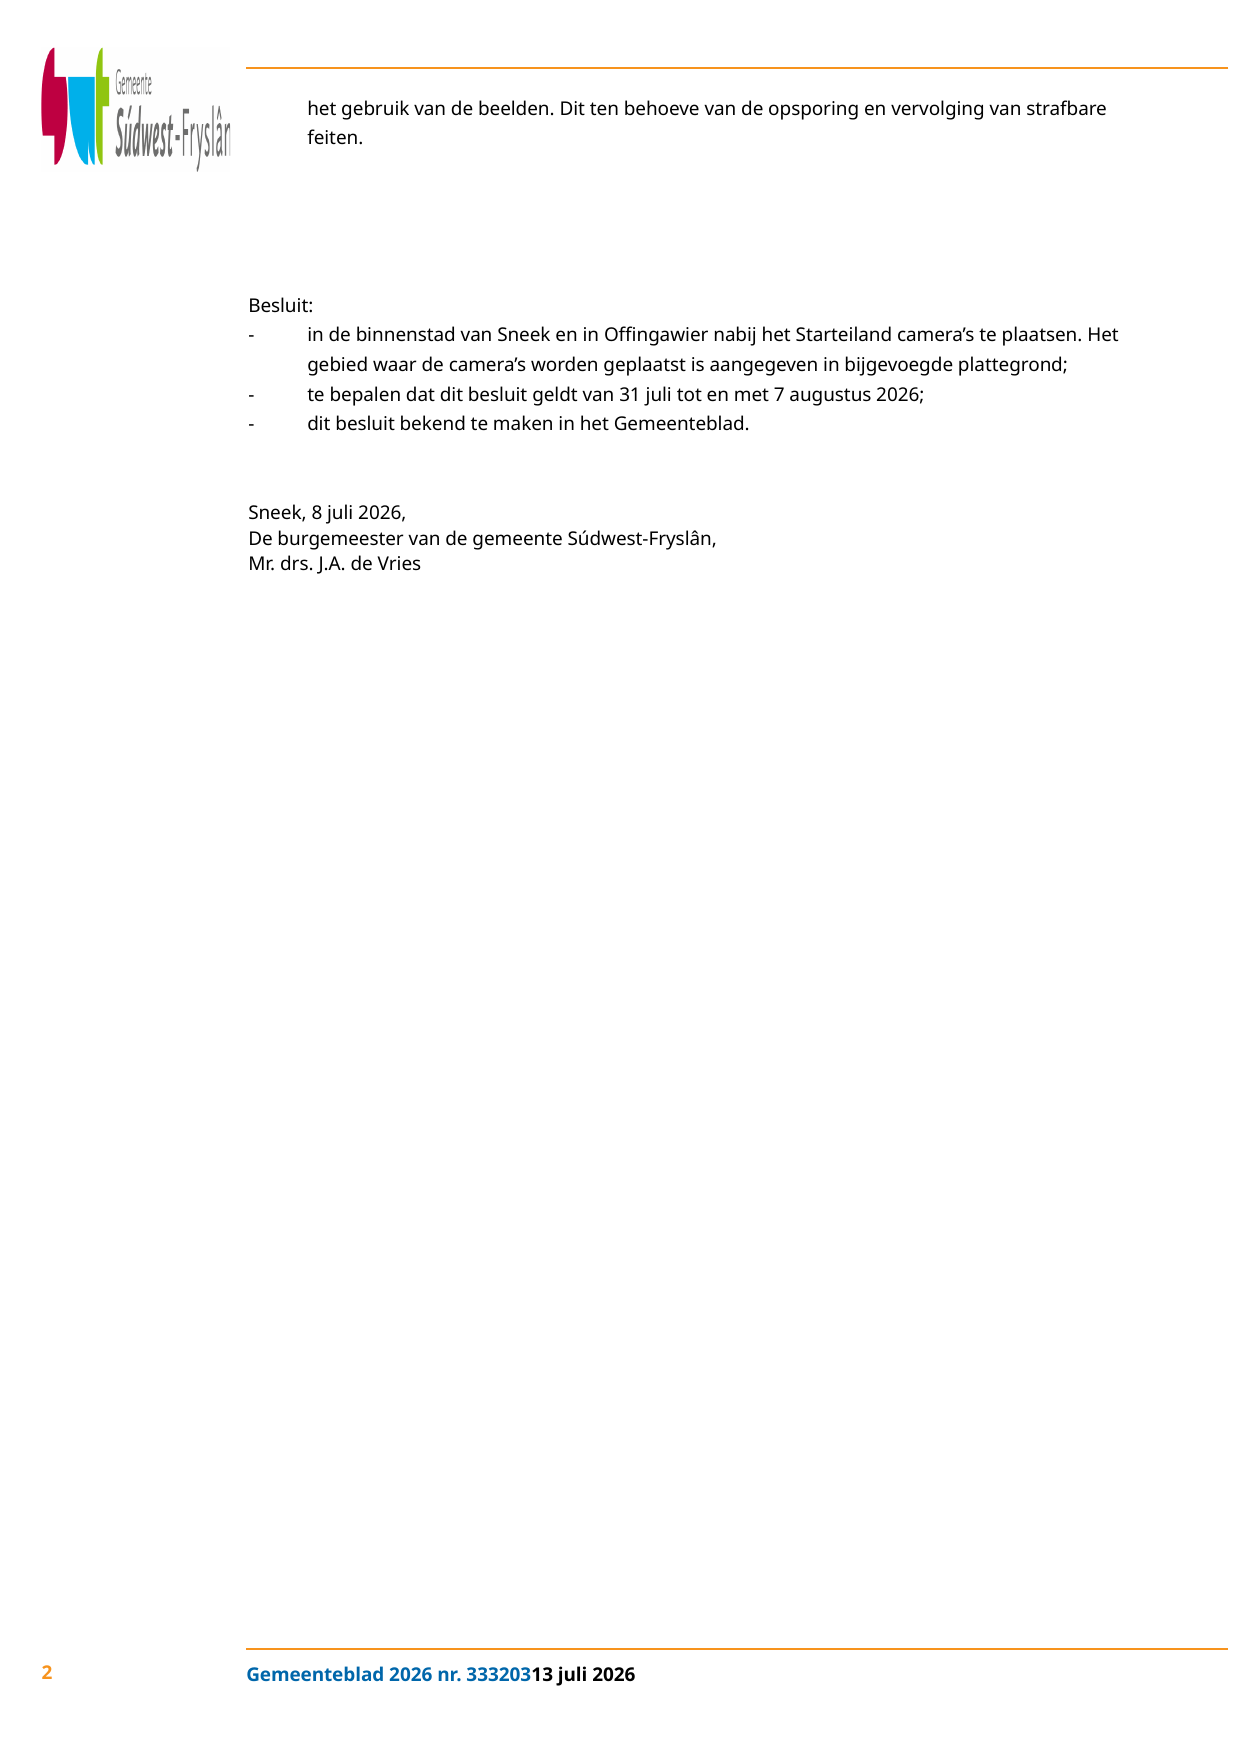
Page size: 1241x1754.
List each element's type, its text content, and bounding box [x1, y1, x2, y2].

picture [41, 47, 231, 172]
text De burgemeester van de gemeente Súdwest-Fryslân, [248, 525, 1152, 551]
text Besluit: [248, 292, 1152, 318]
list in de binnenstad van Sneek en in Offingawier nabij het Starteiland camera’s te plaatsen. Het gebied waar de camera’s worden geplaatst is aangegeven in bijgevoegde plattegrond; [248, 322, 1152, 377]
list dit besluit bekend te maken in het Gemeenteblad. [248, 410, 1152, 436]
text Sneek, 8 juli 2026, [248, 499, 1152, 525]
text Mr. drs. J.A. de Vries [248, 551, 1152, 576]
list te bepalen dat dit besluit geldt van 31 juli tot en met 7 augustus 2026; [248, 381, 1152, 406]
list het gebruik van de beelden. Dit ten behoeve van de opsporing en vervolging van strafbare feiten. [248, 95, 1152, 150]
